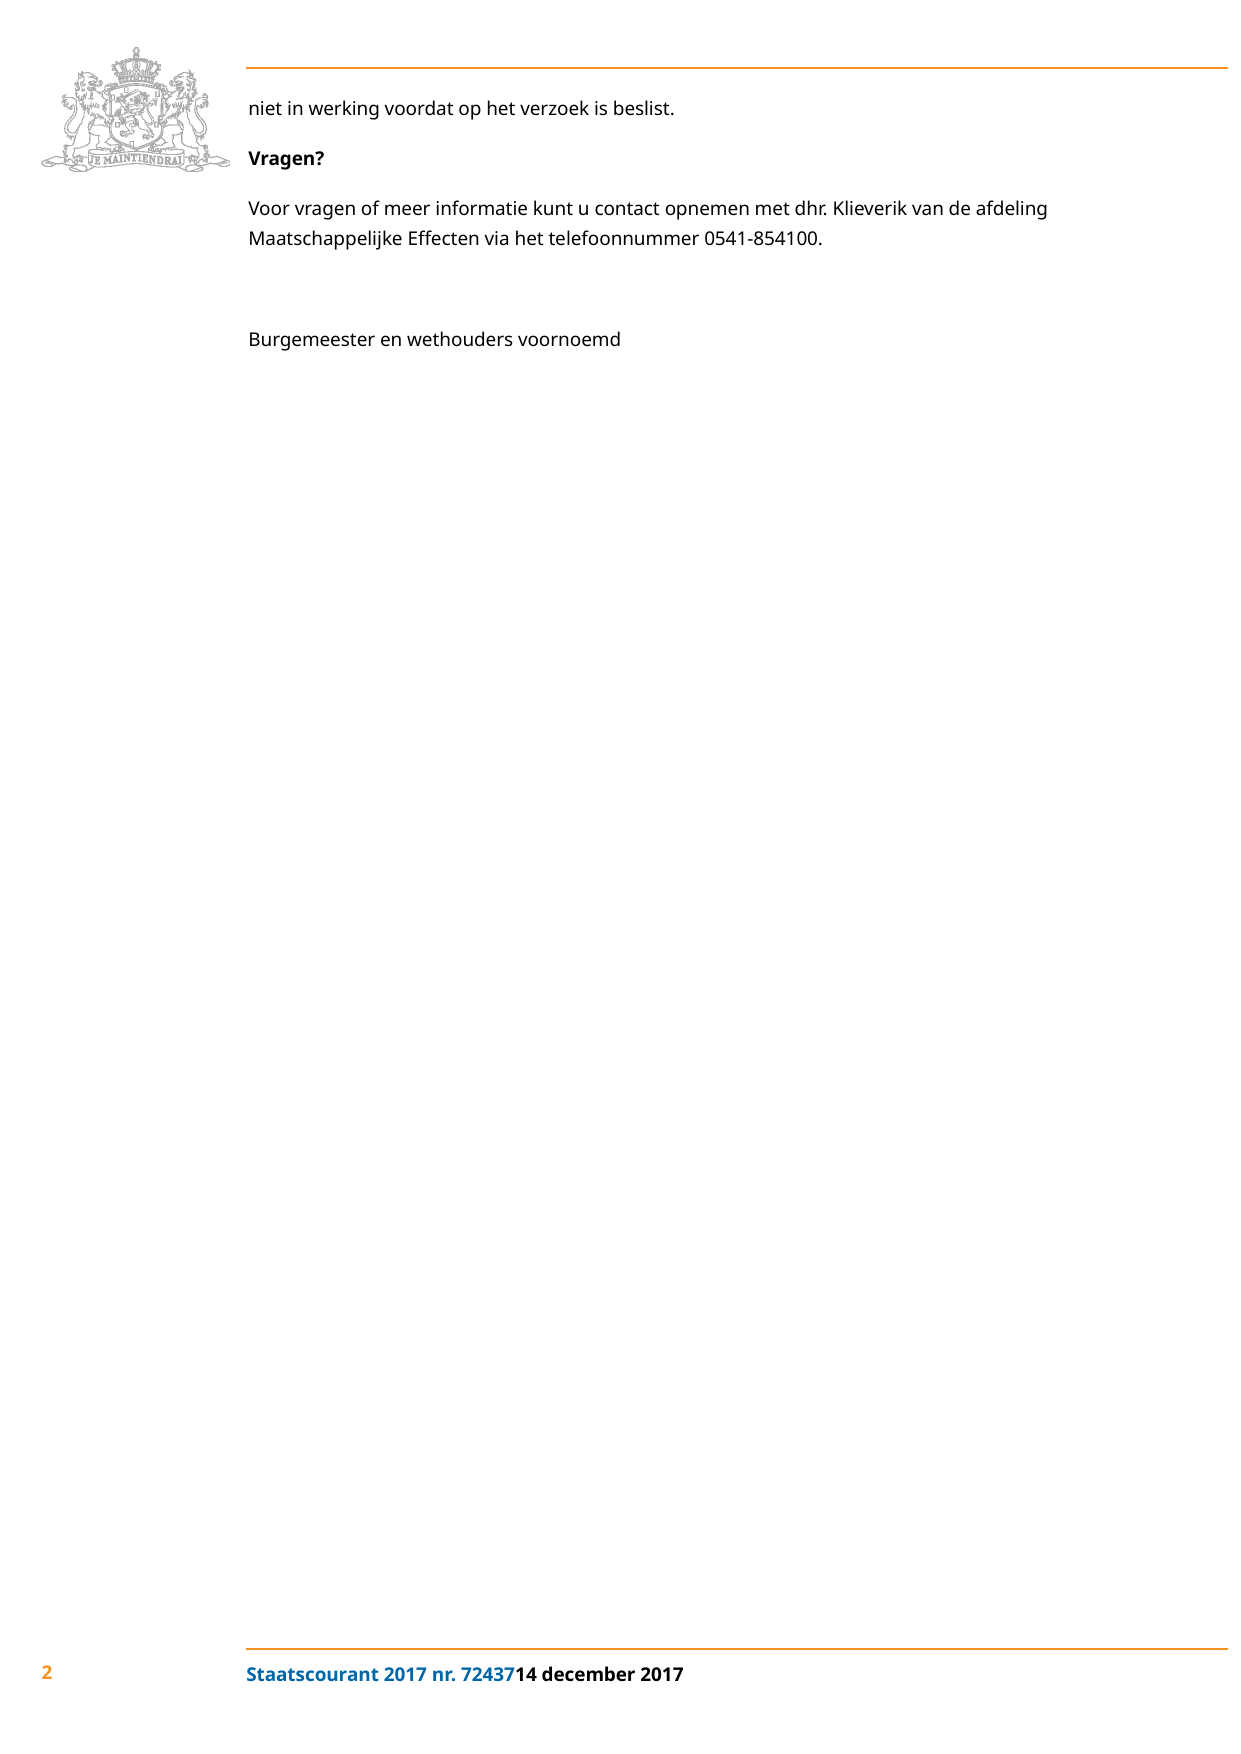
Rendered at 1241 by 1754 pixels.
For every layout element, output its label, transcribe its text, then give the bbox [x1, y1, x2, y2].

picture [41, 47, 231, 172]
text Burgemeester en wethouders voornoemd [248, 326, 1152, 352]
text niet in werking voordat op het verzoek is beslist. [248, 95, 1152, 121]
text Voor vragen of meer informatie kunt u contact opnemen met dhr. Klieverik van de afdeling Maatschappelijke Effecten via het telefoonnummer 0541-854100. [248, 196, 1152, 251]
text Vragen? [248, 145, 1152, 171]
